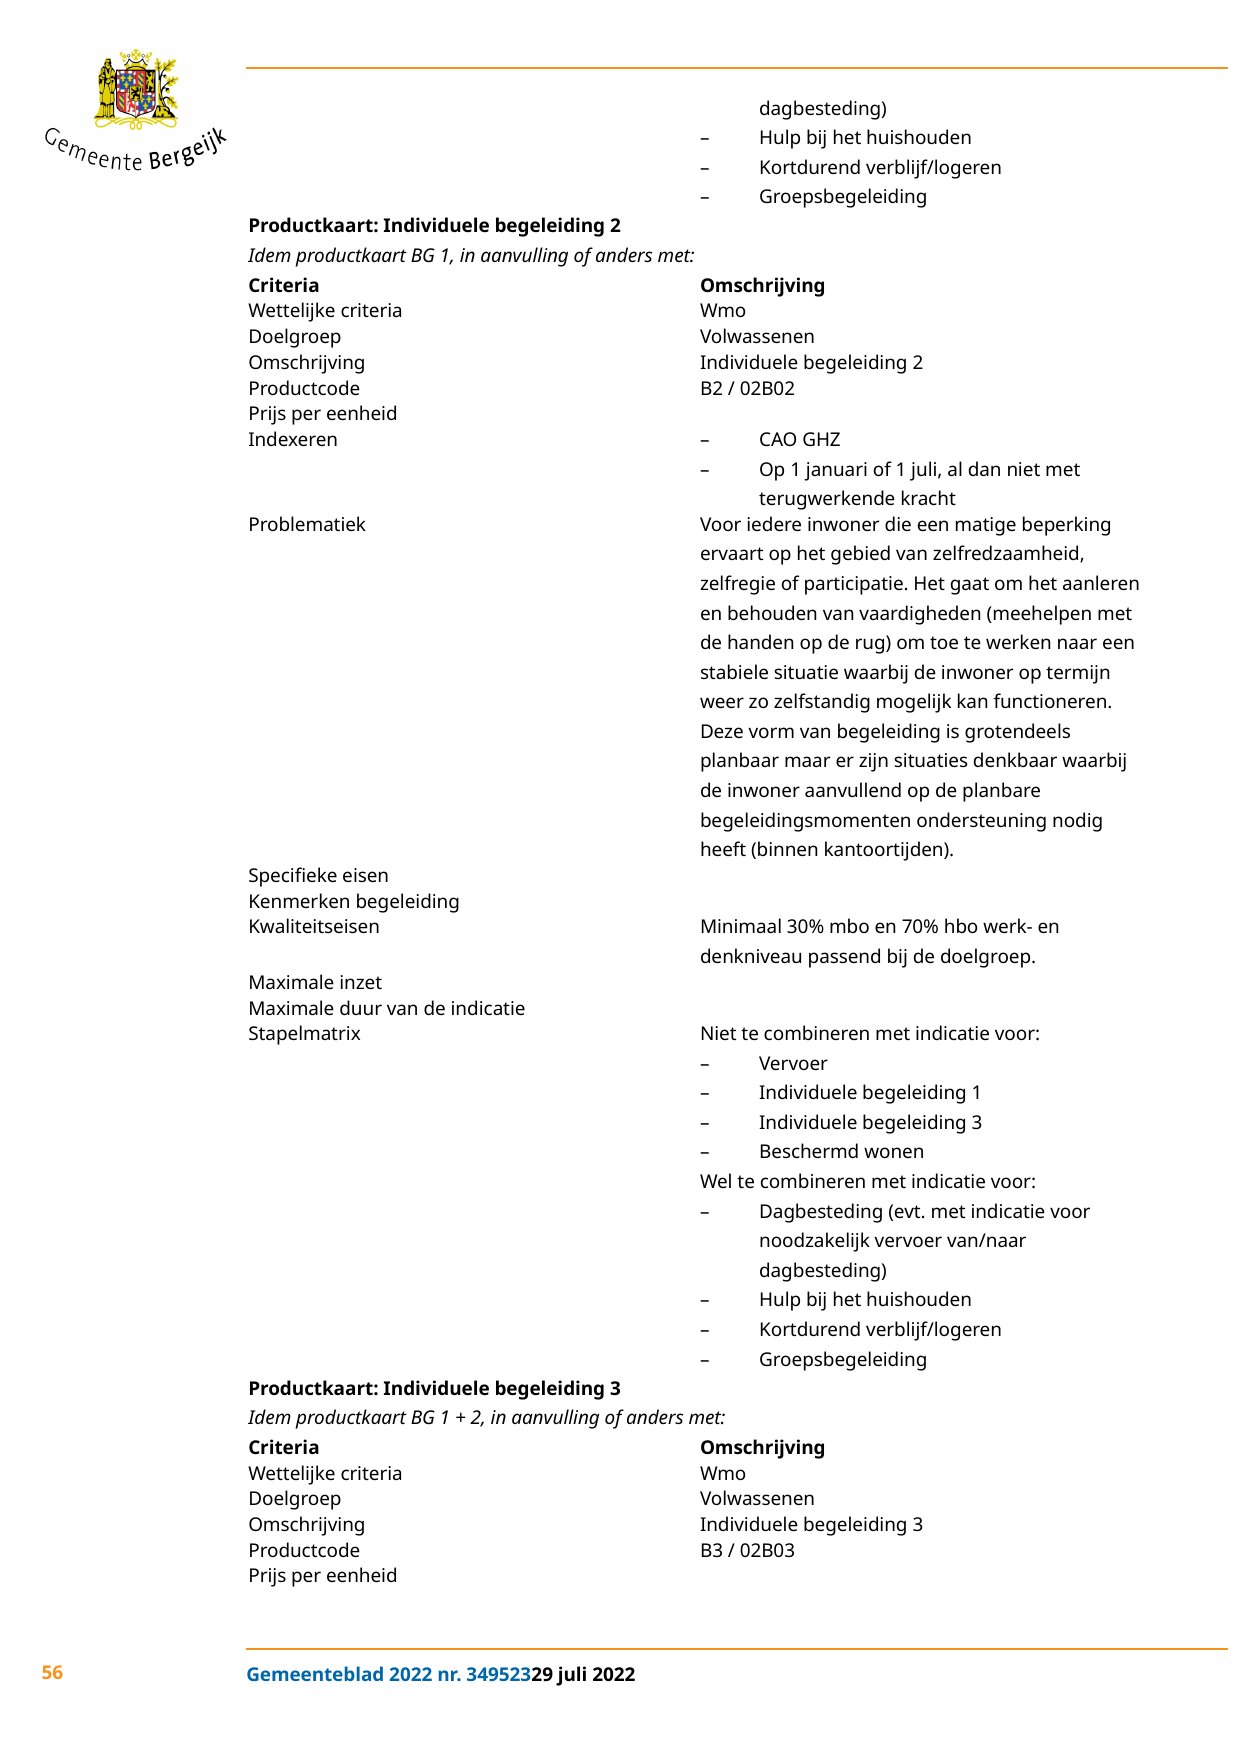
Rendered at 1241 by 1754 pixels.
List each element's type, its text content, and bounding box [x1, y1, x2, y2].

table_cell B2 / 02B02 [700, 375, 1152, 400]
table_cell Wmo [700, 1460, 1152, 1486]
table_cell [248, 95, 700, 209]
table_cell Productcode [248, 1537, 700, 1563]
table_cell Doelgroep [248, 1486, 700, 1511]
table_cell [700, 995, 1152, 1020]
table_cell [700, 400, 1152, 426]
table_cell [700, 969, 1152, 995]
text Idem productkaart BG 1, in aanvulling of anders met: [248, 242, 1152, 268]
table_header Omschrijving [700, 272, 1152, 297]
table_cell Volwassenen [700, 323, 1152, 349]
table_cell Wettelijke criteria [248, 298, 700, 323]
table_cell Doelgroep [248, 323, 700, 349]
table_cell Volwassenen [700, 1486, 1152, 1511]
table_cell Kwaliteitseisen [248, 914, 700, 969]
table_header Omschrijving [700, 1434, 1152, 1460]
table_cell Individuele begeleiding 2 [700, 349, 1152, 375]
table_cell [700, 1563, 1152, 1588]
table_cell Individuele begeleiding 3 [700, 1511, 1152, 1537]
table_cell Maximale inzet [248, 969, 700, 995]
table_cell dagbesteding) Hulp bij het huishouden Kortdurend verblijf/logeren Groepsbegeleiding [700, 95, 1152, 209]
table_cell Indexeren [248, 426, 700, 511]
text Productkaart: Individuele begeleiding 2 [248, 212, 1152, 238]
table_cell Specifieke eisen [248, 862, 700, 888]
table_cell Wettelijke criteria [248, 1460, 700, 1486]
picture [41, 47, 231, 172]
table_cell Prijs per eenheid [248, 1563, 700, 1588]
table_cell Maximale duur van de indicatie [248, 995, 700, 1020]
table_cell Stapelmatrix [248, 1020, 700, 1372]
text Idem productkaart BG 1 + 2, in aanvulling of anders met: [248, 1404, 1152, 1430]
table_cell [700, 862, 1152, 888]
table_header Criteria [248, 1434, 700, 1460]
table_cell Productcode [248, 375, 700, 400]
table_cell Wmo [700, 298, 1152, 323]
table_cell Omschrijving [248, 349, 700, 375]
table_cell B3 / 02B03 [700, 1537, 1152, 1563]
table_cell Kenmerken begeleiding [248, 888, 700, 914]
table_cell Niet te combineren met indicatie voor: Vervoer Individuele begeleiding 1 Individuele begeleiding 3 Beschermd wonen Wel te combineren met indicatie voor: Dagbesteding (evt. met indicatie voor noodzakelijk vervoer van/naar dagbesteding) Hulp bij het huishouden Kortdurend verblijf/logeren Groepsbegeleiding [700, 1020, 1152, 1372]
table_cell Problematiek [248, 511, 700, 862]
table_cell Prijs per eenheid [248, 400, 700, 426]
table_cell Voor iedere inwoner die een matige beperking ervaart op het gebied van zelfredzaamheid, zelfregie of participatie. Het gaat om het aanleren en behouden van vaardigheden (meehelpen met de handen op de rug) om toe te werken naar een stabiele situatie waarbij de inwoner op termijn weer zo zelfstandig mogelijk kan functioneren. Deze vorm van begeleiding is grotendeels planbaar maar er zijn situaties denkbaar waarbij de inwoner aanvullend op de planbare begeleidingsmomenten ondersteuning nodig heeft (binnen kantoortijden). [700, 511, 1152, 862]
text Productkaart: Individuele begeleiding 3 [248, 1375, 1152, 1401]
table_cell CAO GHZ Op 1 januari of 1 juli, al dan niet met terugwerkende kracht [700, 426, 1152, 511]
table_cell Minimaal 30% mbo en 70% hbo werk- en denkniveau passend bij de doelgroep. [700, 914, 1152, 969]
table_header Criteria [248, 272, 700, 297]
table_cell [700, 888, 1152, 914]
table_cell Omschrijving [248, 1511, 700, 1537]
